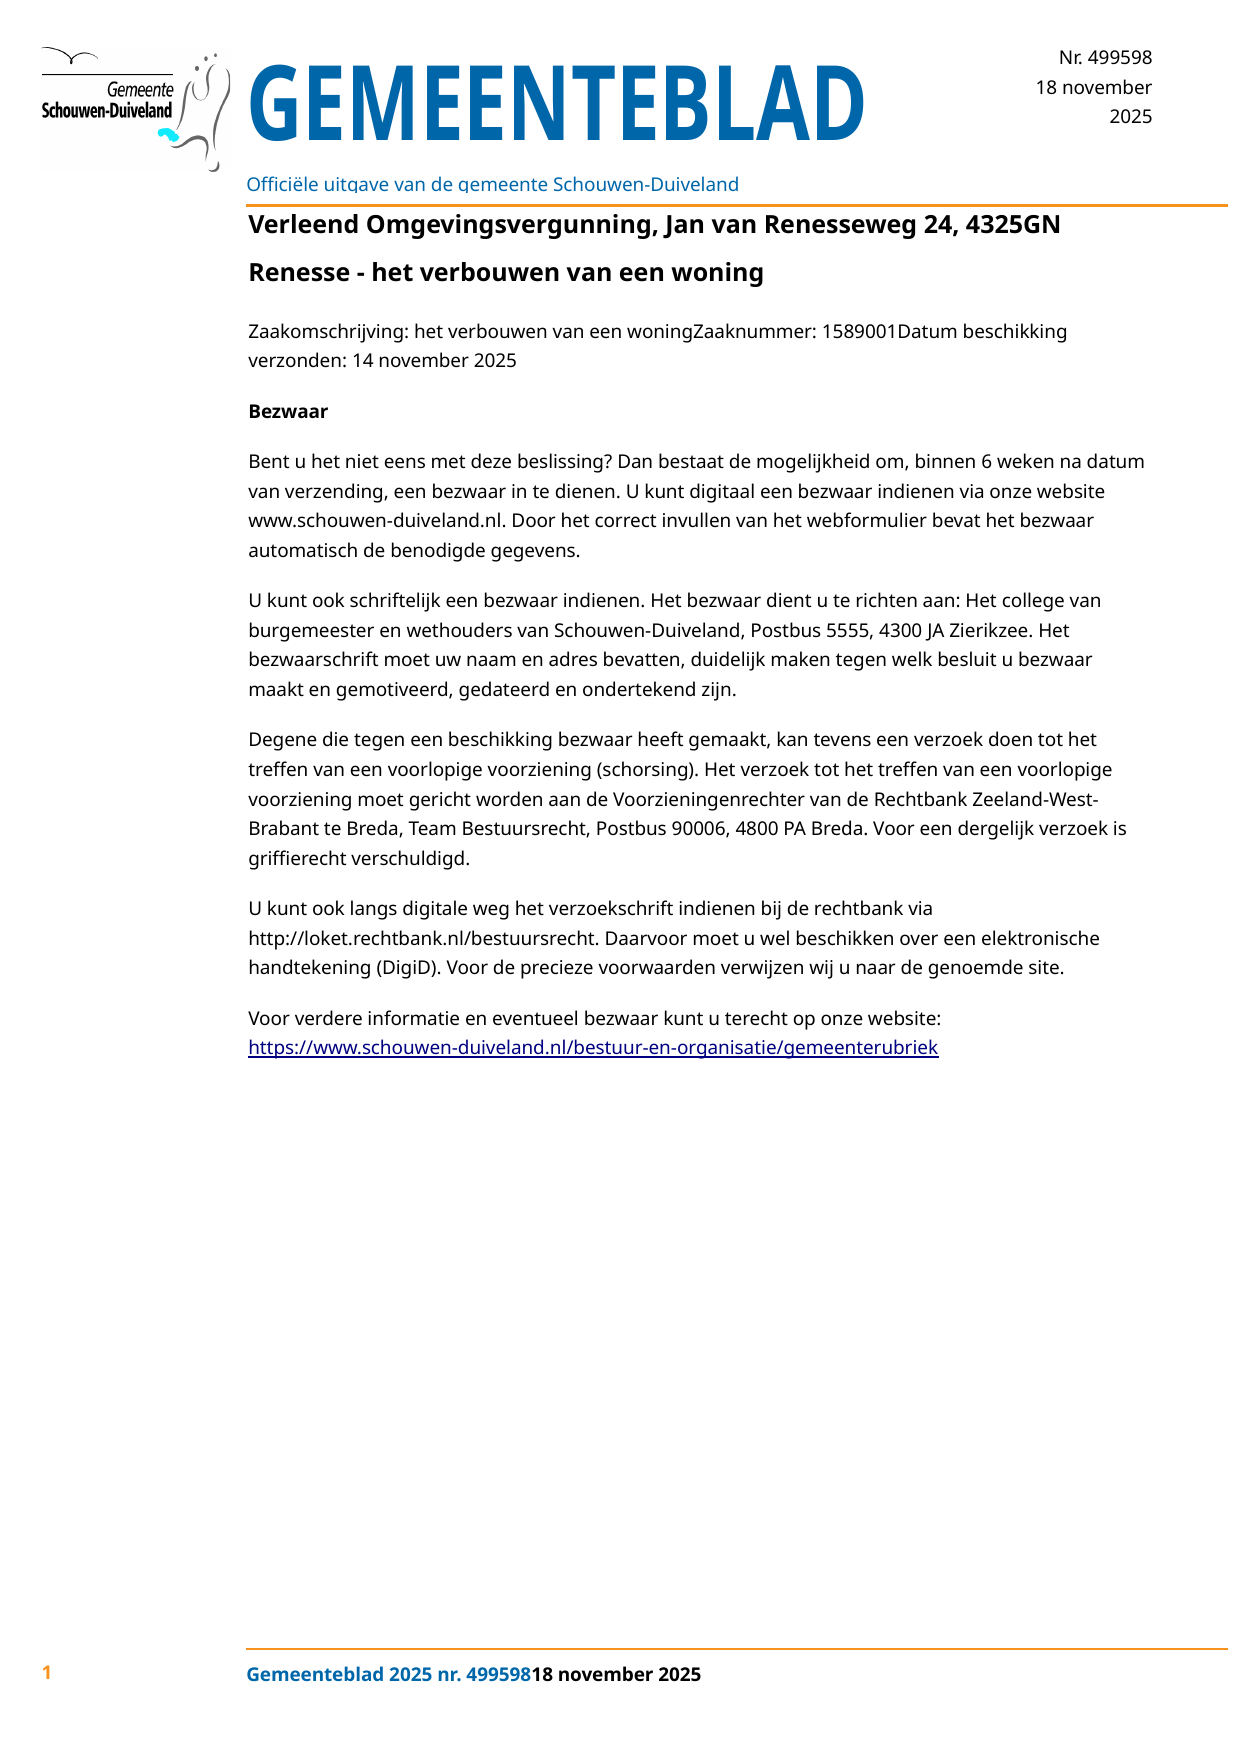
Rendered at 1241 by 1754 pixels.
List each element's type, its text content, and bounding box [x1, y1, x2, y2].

picture [41, 47, 231, 172]
text U kunt ook schriftelijk een bezwaar indienen. Het bezwaar dient u te richten aan: Het college van burgemeester en wethouders van Schouwen-Duiveland, Postbus 5555, 4300 JA Zierikzee. Het bezwaarschrift moet uw naam en adres bevatten, duidelijk maken tegen welk besluit u bezwaar maakt en gemotiveerd, gedateerd en ondertekend zijn. [248, 587, 1152, 702]
text Verleend Omgevingsvergunning, Jan van Renesseweg 24, 4325GN Renesse - het verbouwen van een woning [248, 207, 1152, 288]
text Degene die tegen een beschikking bezwaar heeft gemaakt, kan tevens een verzoek doen tot het treffen van een voorlopige voorziening (schorsing). Het verzoek tot het treffen van een voorlopige voorziening moet gericht worden aan de Voorzieningenrechter van de Rechtbank Zeeland-West-Brabant te Breda, Team Bestuursrecht, Postbus 90006, 4800 PA Breda. Voor een dergelijk verzoek is griffierecht verschuldigd. [248, 727, 1152, 871]
text Bezwaar [248, 398, 1152, 424]
text Bent u het niet eens met deze beslissing? Dan bestaat de mogelijkheid om, binnen 6 weken na datum van verzending, een bezwaar in te dienen. U kunt digitaal een bezwaar indienen via onze website www.schouwen-duiveland.nl. Door het correct invullen van het webformulier bevat het bezwaar automatisch de benodigde gegevens. [248, 448, 1152, 563]
text Zaakomschrijving: het verbouwen van een woningZaaknummer: 1589001Datum beschikking verzonden: 14 november 2025 [248, 318, 1152, 373]
text Voor verdere informatie en eventueel bezwaar kunt u terecht op onze website: https://www.schouwen-duiveland.nl/bestuur-en-organisatie/gemeenterubriek [248, 1005, 1152, 1060]
text U kunt ook langs digitale weg het verzoekschrift indienen bij de rechtbank via http://loket.rechtbank.nl/bestuursrecht. Daarvoor moet u wel beschikken over een elektronische handtekening (DigiD). Voor de precieze voorwaarden verwijzen wij u naar de genoemde site. [248, 895, 1152, 980]
